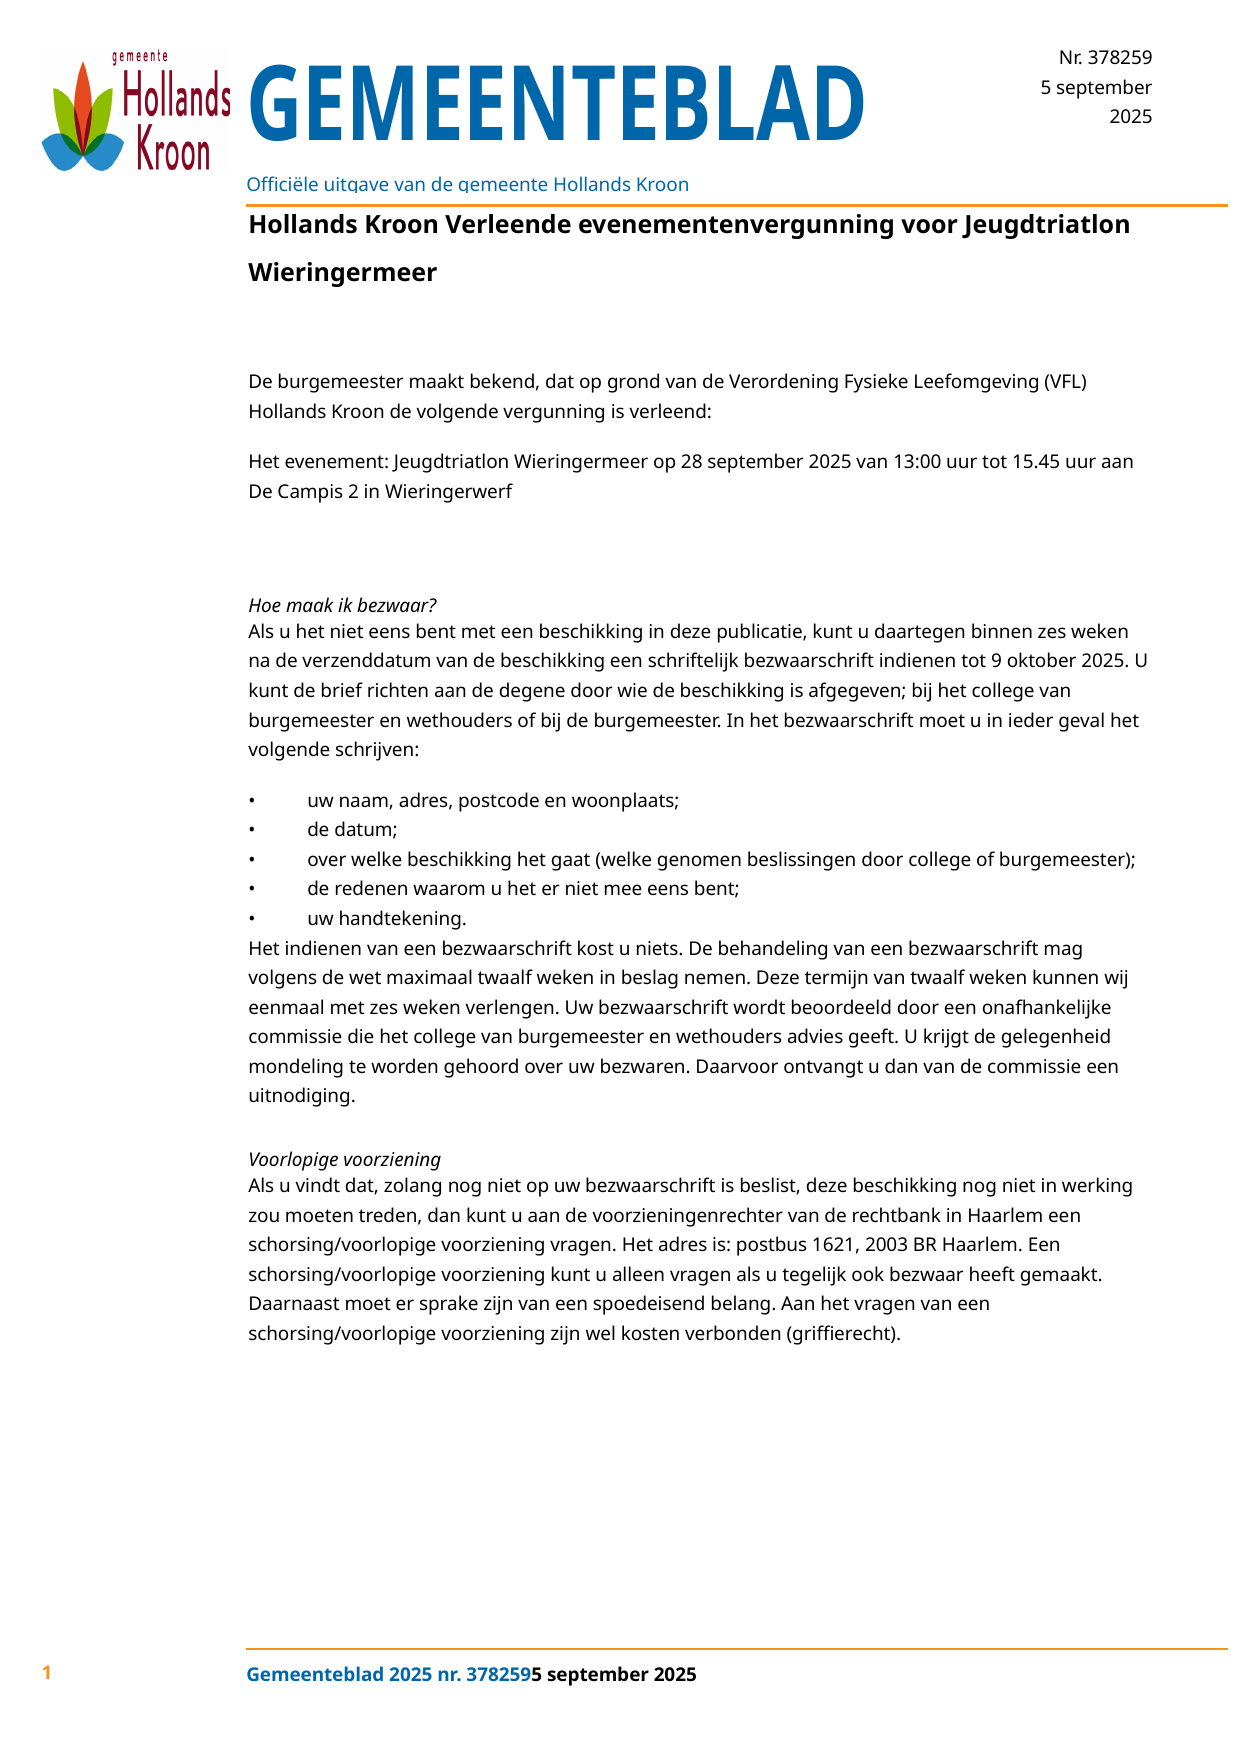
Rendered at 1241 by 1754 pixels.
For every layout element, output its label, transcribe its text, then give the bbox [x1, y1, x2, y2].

text Voorlopige voorziening [248, 1147, 1152, 1172]
text Hollands Kroon Verleende evenementenvergunning voor Jeugdtriatlon Wieringermeer [248, 207, 1152, 288]
list uw handtekening. [248, 905, 1152, 931]
list de datum; [248, 816, 1152, 842]
text Het indienen van een bezwaarschrift kost u niets. De behandeling van een bezwaarschrift mag volgens de wet maximaal twaalf weken in beslag nemen. Deze termijn van twaalf weken kunnen wij eenmaal met zes weken verlengen. Uw bezwaarschrift wordt beoordeeld door een onafhankelijke commissie die het college van burgemeester en wethouders advies geeft. U krijgt de gelegenheid mondeling te worden gehoord over uw bezwaren. Daarvoor ontvangt u dan van de commissie een uitnodiging. [248, 935, 1152, 1108]
text Hoe maak ik bezwaar? [248, 592, 1152, 618]
text De burgemeester maakt bekend, dat op grond van de Verordening Fysieke Leefomgeving (VFL) Hollands Kroon de volgende vergunning is verleend: [248, 368, 1152, 424]
list de redenen waarom u het er niet mee eens bent; [248, 876, 1152, 901]
picture [41, 47, 231, 172]
list over welke beschikking het gaat (welke genomen beslissingen door college of burgemeester); [248, 846, 1152, 872]
text Het evenement: Jeugdtriatlon Wieringermeer op 28 september 2025 van 13:00 uur tot 15.45 uur aan De Campis 2 in Wieringerwerf [248, 448, 1152, 504]
text Als u vindt dat, zolang nog niet op uw bezwaarschrift is beslist, deze beschikking nog niet in werking zou moeten treden, dan kunt u aan de voorzieningenrechter van de rechtbank in Haarlem een schorsing/voorlopige voorziening vragen. Het adres is: postbus 1621, 2003 BR Haarlem. Een schorsing/voorlopige voorziening kunt u alleen vragen als u tegelijk ook bezwaar heeft gemaakt. Daarnaast moet er sprake zijn van een spoedeisend belang. Aan het vragen van een schorsing/voorlopige voorziening zijn wel kosten verbonden (griffierecht). [248, 1172, 1152, 1346]
text Als u het niet eens bent met een beschikking in deze publicatie, kunt u daartegen binnen zes weken na de verzenddatum van de beschikking een schriftelijk bezwaarschrift indienen tot 9 oktober 2025. U kunt de brief richten aan de degene door wie de beschikking is afgegeven; bij het college van burgemeester en wethouders of bij de burgemeester. In het bezwaarschrift moet u in ieder geval het volgende schrijven: [248, 618, 1152, 762]
list uw naam, adres, postcode en woonplaats; [248, 787, 1152, 812]
